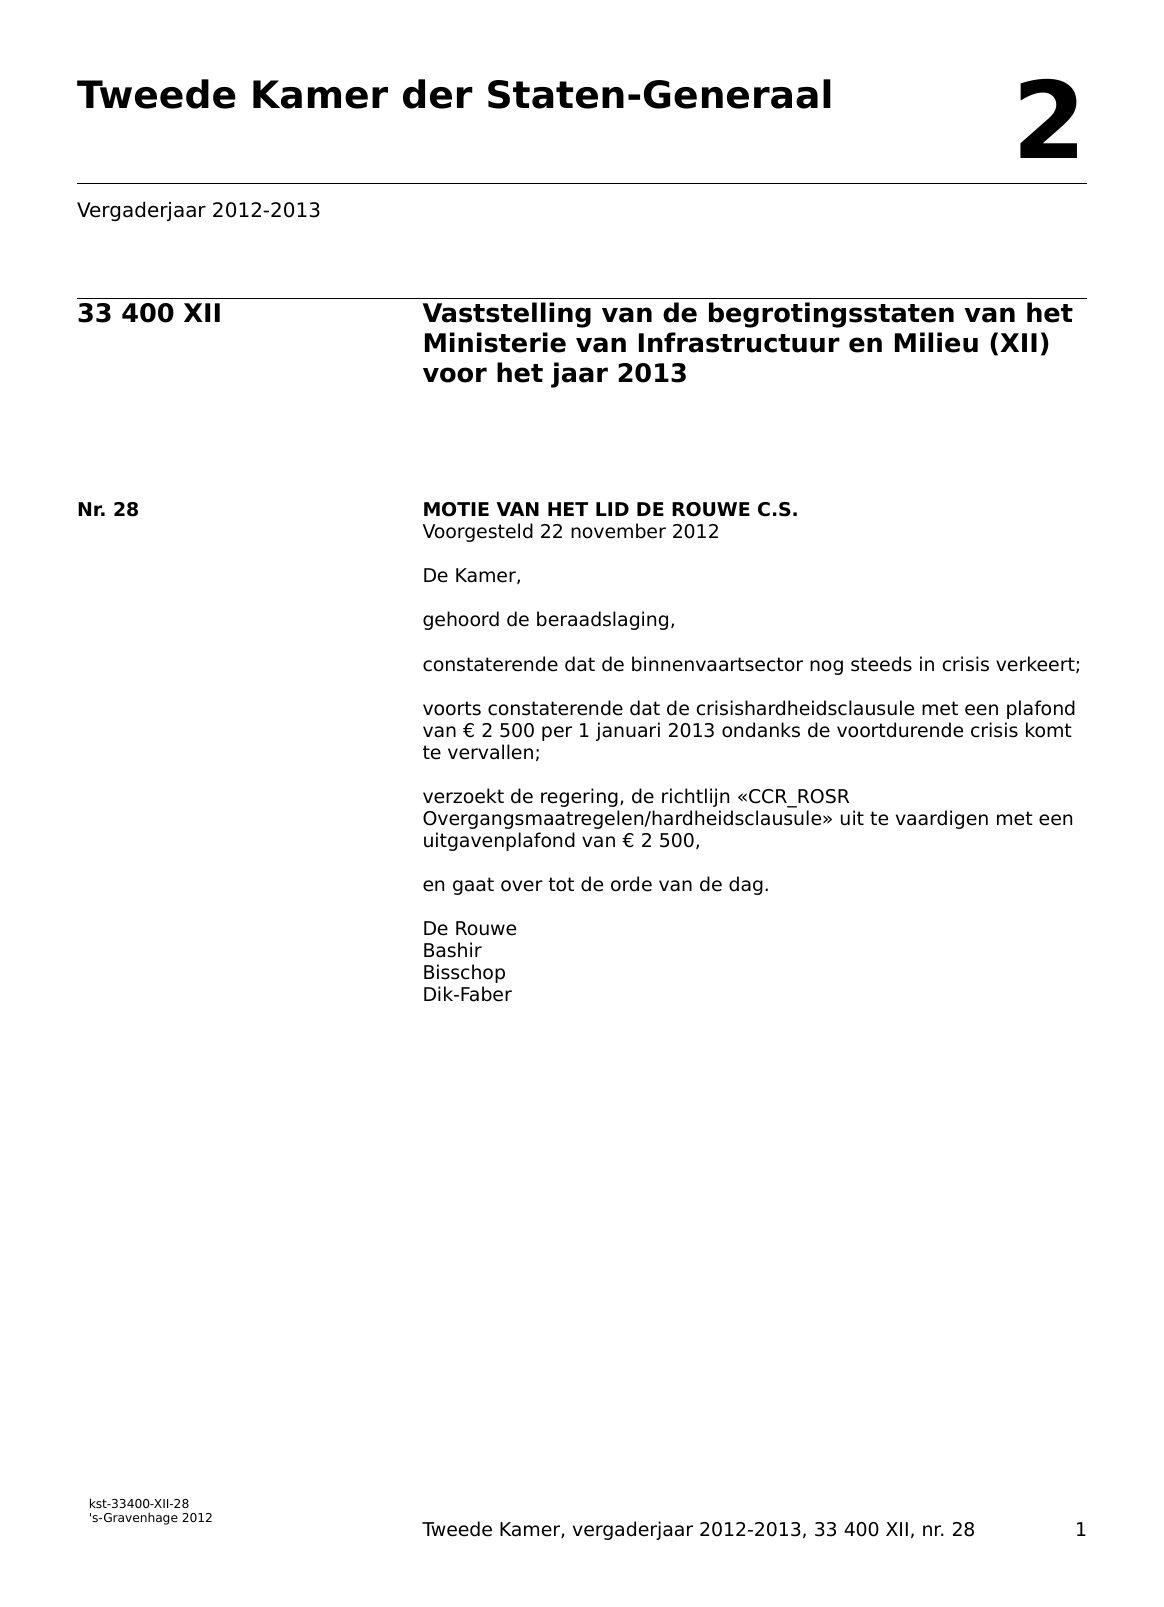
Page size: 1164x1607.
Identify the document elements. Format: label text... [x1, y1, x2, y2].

text Voorgesteld 22 november 2012 [422, 521, 1087, 543]
table_cell Vergaderjaar 2012-2013 [77, 184, 1087, 298]
text 's-Gravenhage 2012 [88, 1511, 323, 1525]
text De Rouwe [422, 918, 1087, 940]
text Bashir [422, 940, 1087, 962]
text De Kamer, [422, 565, 1087, 587]
text constaterende dat de binnenvaartsector nog steeds in crisis verkeert; [422, 653, 1087, 676]
table_header 2 [886, 59, 1087, 183]
subtitle 33 400 XII Vaststelling van de begrotingsstaten van het Ministerie van Infrastructuur en Milieu (XII) voor het jaar 2013 [77, 299, 1087, 388]
text en gaat over tot de orde van de dag. [422, 874, 1087, 896]
text gehoord de beraadslaging, [422, 609, 1087, 631]
subtitle Nr. 28 MOTIE VAN HET LID DE ROUWE C.S. [77, 499, 1087, 521]
text Bisschop [422, 962, 1087, 984]
text Dik-Faber [422, 984, 1087, 1006]
text kst-33400-XII-28 [88, 1497, 323, 1511]
table_header Tweede Kamer der Staten-Generaal [77, 59, 886, 183]
text voorts constaterende dat de crisishardheidsclausule met een plafond van € 2 500 per 1 januari 2013 ondanks de voortdurende crisis komt te vervallen; [422, 698, 1087, 764]
text verzoekt de regering, de richtlijn «CCR_ROSR Overgangsmaatregelen/hardheidsclausule» uit te vaardigen met een uitgavenplafond van € 2 500, [422, 786, 1087, 852]
